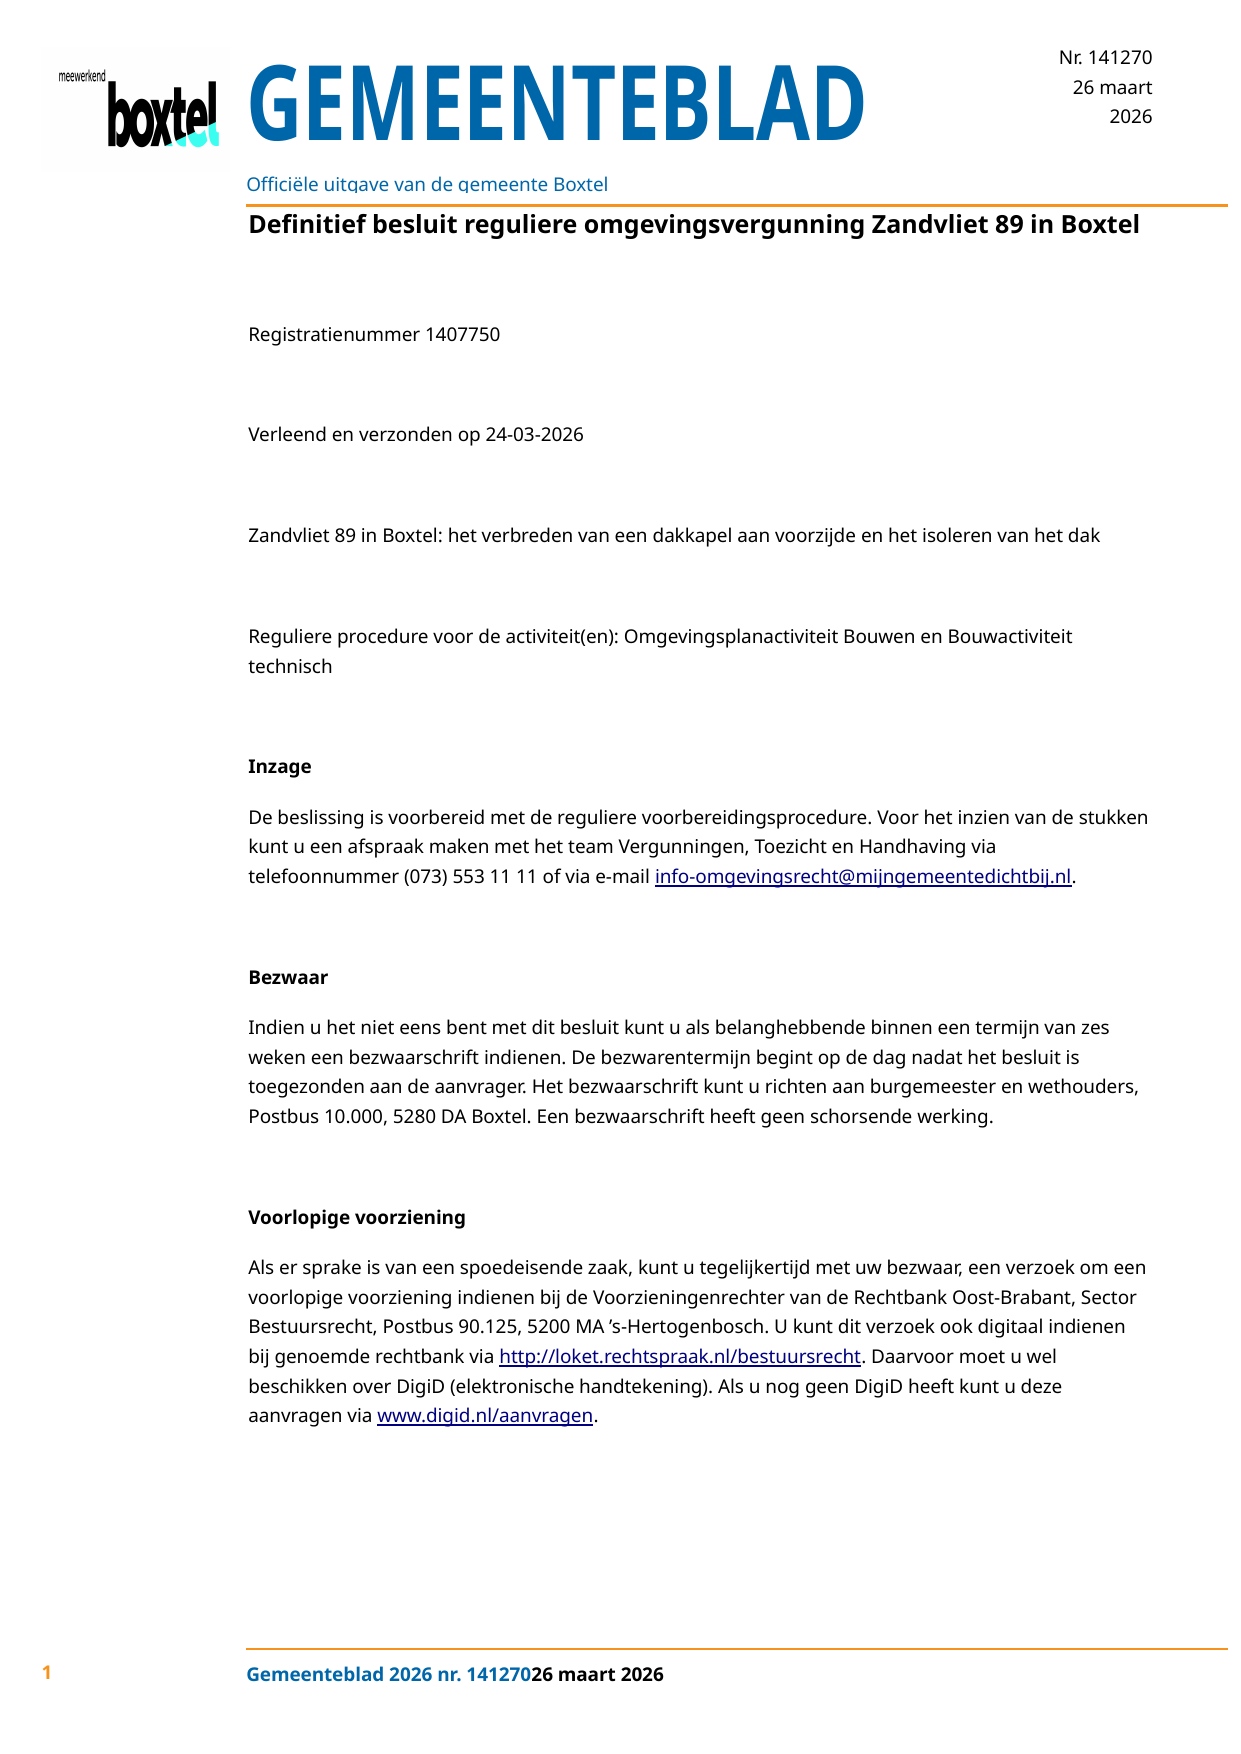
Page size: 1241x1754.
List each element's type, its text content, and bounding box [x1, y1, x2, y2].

text Bezwaar [248, 964, 1152, 990]
text De beslissing is voorbereid met de reguliere voorbereidingsprocedure. Voor het inzien van de stukken kunt u een afspraak maken met het team Vergunningen, Toezicht en Handhaving via telefoonnummer (073) 553 11 11 of via e-mail info-omgevingsrecht@mijngemeentedichtbij.nl. [248, 804, 1152, 889]
text Reguliere procedure voor de activiteit(en): Omgevingsplanactiviteit Bouwen en Bouwactiviteit technisch [248, 623, 1152, 678]
text Registratienummer 1407750 [248, 321, 1152, 346]
text Definitief besluit reguliere omgevingsvergunning Zandvliet 89 in Boxtel [248, 207, 1152, 241]
text Indien u het niet eens bent met dit besluit kunt u als belanghebbende binnen een termijn van zes weken een bezwaarschrift indienen. De bezwarentermijn begint op de dag nadat het besluit is toegezonden aan de aanvrager. Het bezwaarschrift kunt u richten aan burgemeester en wethouders, Postbus 10.000, 5280 DA Boxtel. Een bezwaarschrift heeft geen schorsende werking. [248, 1014, 1152, 1129]
text Voorlopige voorziening [248, 1204, 1152, 1230]
text Als er sprake is van een spoedeisende zaak, kunt u tegelijkertijd met uw bezwaar, een verzoek om een voorlopige voorziening indienen bij de Voorzieningenrechter van de Rechtbank Oost-Brabant, Sector Bestuursrecht, Postbus 90.125, 5200 MA ’s-Hertogenbosch. U kunt dit verzoek ook digitaal indienen bij genoemde rechtbank via http://loket.rechtspraak.nl/bestuursrecht. Daarvoor moet u wel beschikken over DigiD (elektronische handtekening). Als u nog geen DigiD heeft kunt u deze aanvragen via www.digid.nl/aanvragen. [248, 1254, 1152, 1428]
picture [41, 47, 231, 172]
text Inzage [248, 754, 1152, 779]
text Zandvliet 89 in Boxtel: het verbreden van een dakkapel aan voorzijde en het isoleren van het dak [248, 522, 1152, 548]
text Verleend en verzonden op 24-03-2026 [248, 422, 1152, 447]
